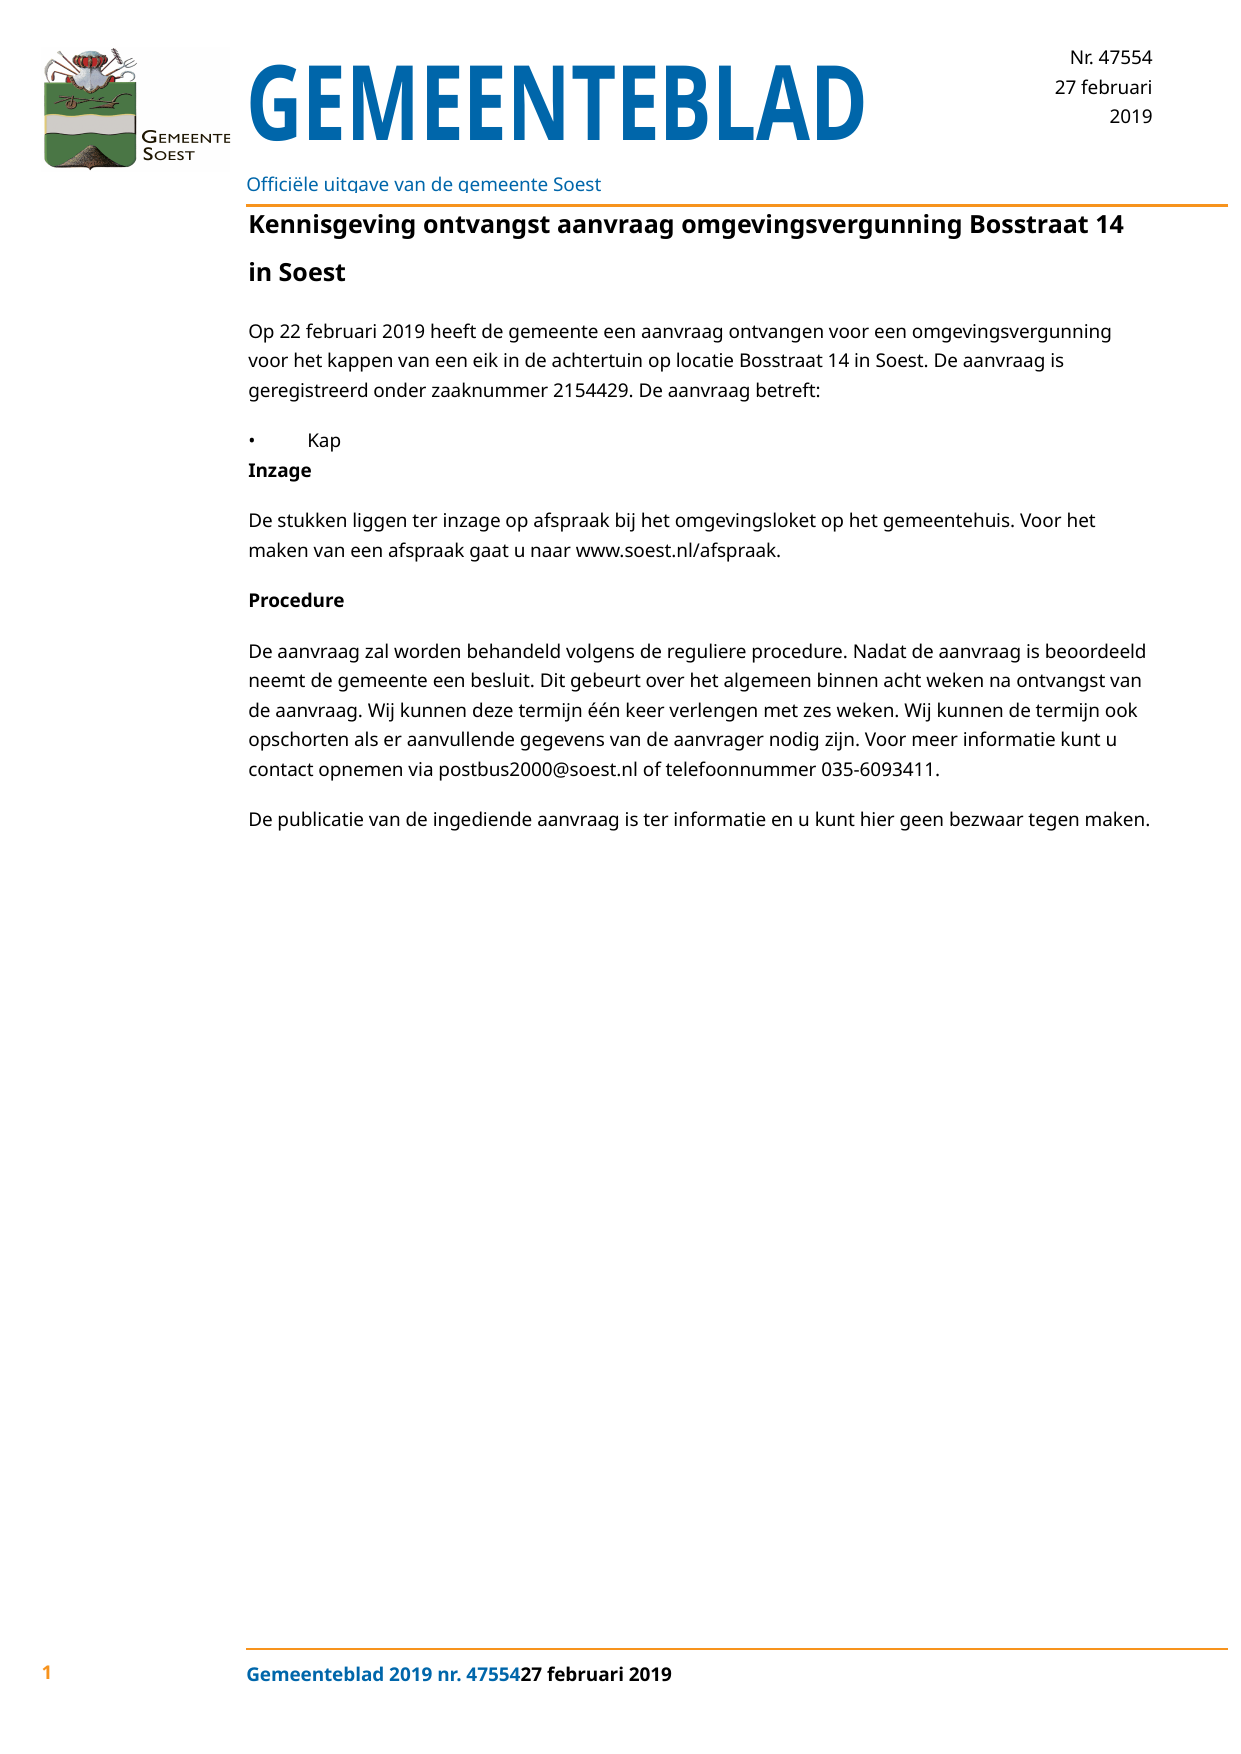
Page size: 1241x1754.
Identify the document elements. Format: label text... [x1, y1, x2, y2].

text Kennisgeving ontvangst aanvraag omgevingsvergunning Bosstraat 14 in Soest [248, 207, 1152, 288]
list Kap [248, 427, 1152, 453]
text Inzage [248, 457, 1152, 483]
text Op 22 februari 2019 heeft de gemeente een aanvraag ontvangen voor een omgevingsvergunning voor het kappen van een eik in de achtertuin op locatie Bosstraat 14 in Soest. De aanvraag is geregistreerd onder zaaknummer 2154429. De aanvraag betreft: [248, 318, 1152, 403]
text De stukken liggen ter inzage op afspraak bij het omgevingsloket op het gemeentehuis. Voor het maken van een afspraak gaat u naar www.soest.nl/afspraak. [248, 507, 1152, 563]
picture [41, 47, 231, 172]
text De aanvraag zal worden behandeld volgens de reguliere procedure. Nadat de aanvraag is beoordeeld neemt de gemeente een besluit. Dit gebeurt over het algemeen binnen acht weken na ontvangst van de aanvraag. Wij kunnen deze termijn één keer verlengen met zes weken. Wij kunnen de termijn ook opschorten als er aanvullende gegevens van de aanvrager nodig zijn. Voor meer informatie kunt u contact opnemen via postbus2000@soest.nl of telefoonnummer 035-6093411. [248, 638, 1152, 782]
text Procedure [248, 587, 1152, 613]
text De publicatie van de ingediende aanvraag is ter informatie en u kunt hier geen bezwaar tegen maken. [248, 807, 1152, 832]
